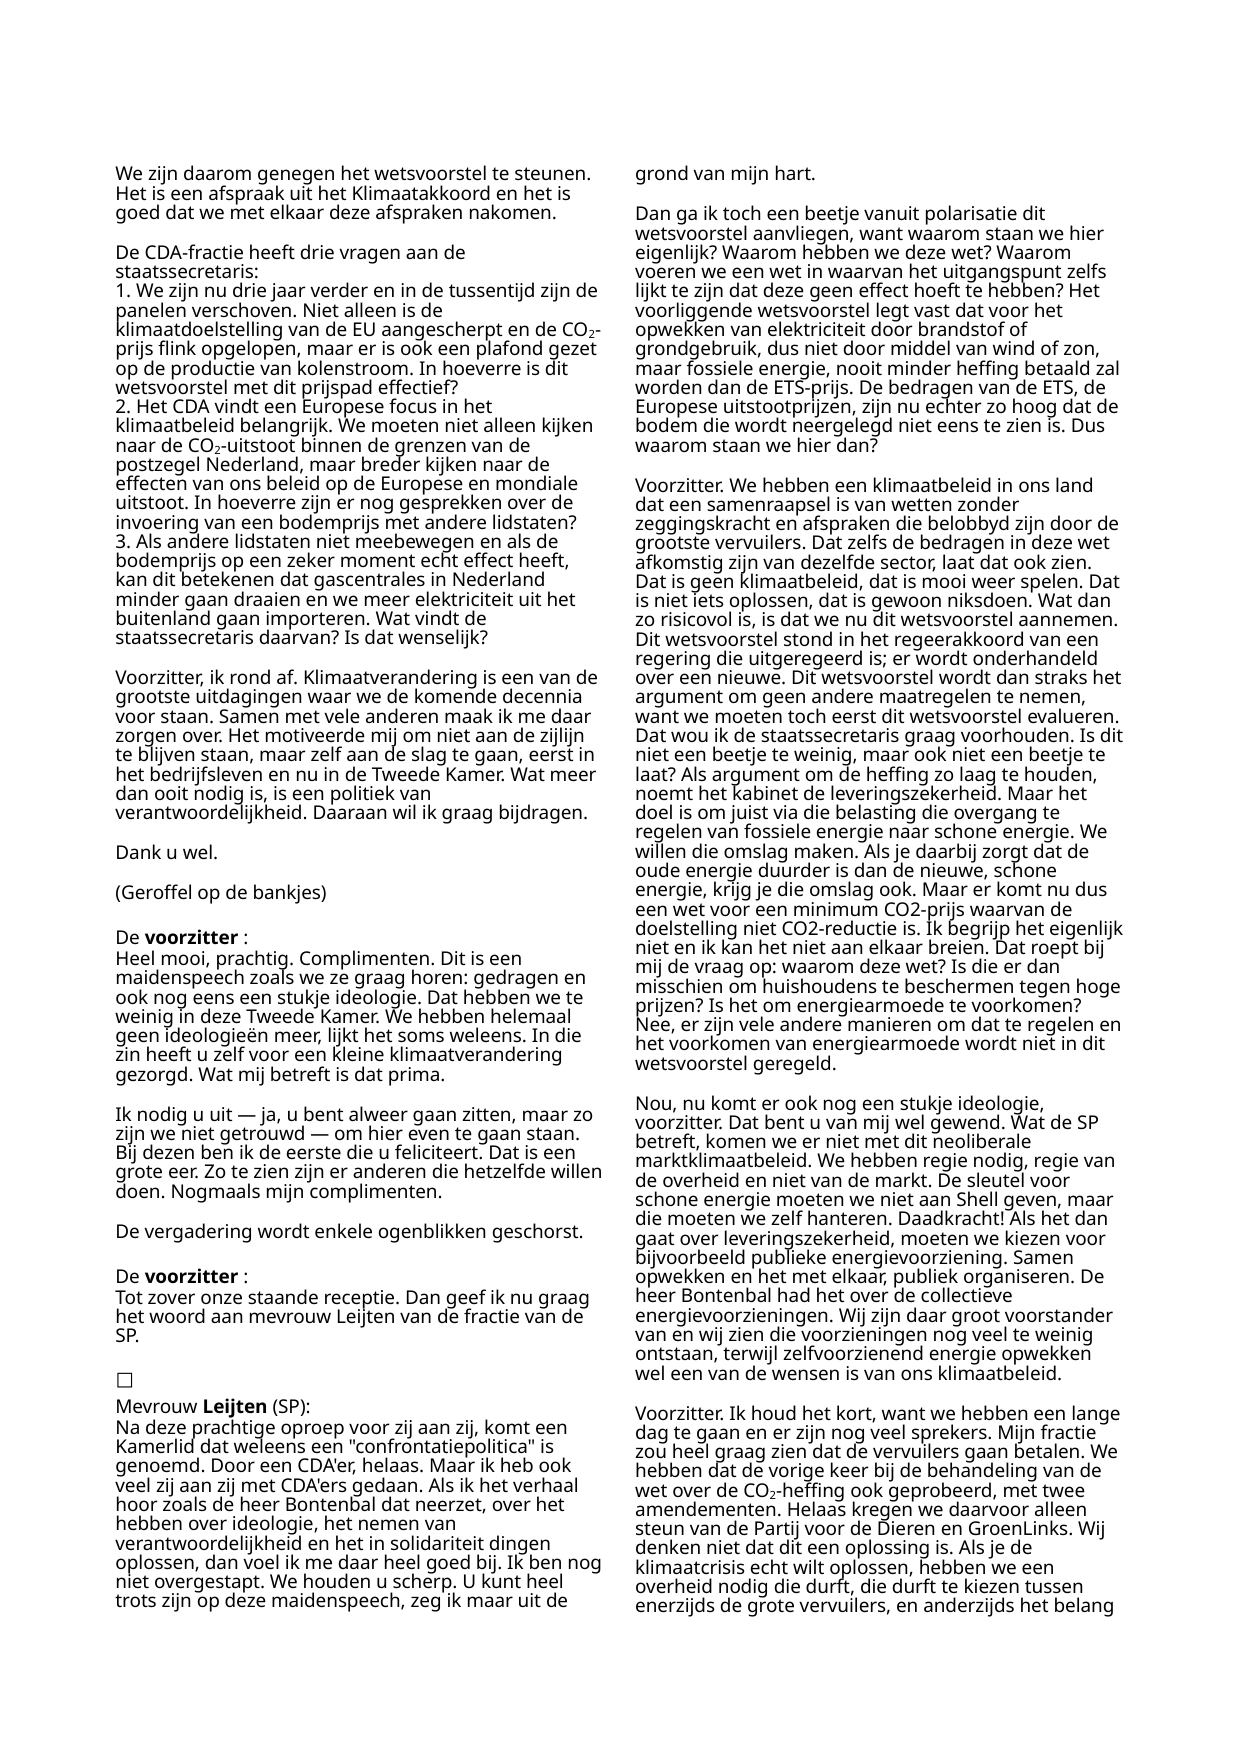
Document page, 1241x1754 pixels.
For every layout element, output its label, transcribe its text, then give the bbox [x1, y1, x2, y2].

text De CDA-fractie heeft drie vragen aan de staatssecretaris: [115, 244, 605, 282]
text Voorzitter, ik rond af. Klimaatverandering is een van de grootste uitdagingen waar we de komende decennia voor staan. Samen met vele anderen maak ik me daar zorgen over. Het motiveerde mij om niet aan de zijlijn te blijven staan, maar zelf aan de slag te gaan, eerst in het bedrijfsleven en nu in de Tweede Kamer. Wat meer dan ooit nodig is, is een politiek van verantwoordelijkheid. Daaraan wil ik graag bijdragen. [115, 669, 605, 823]
text We zijn daarom genegen het wetsvoorstel te steunen. Het is een afspraak uit het Klimaatakkoord en het is goed dat we met elkaar deze afspraken nakomen. [115, 165, 605, 223]
text Mevrouw Leijten (SP): [115, 1393, 605, 1419]
text Nou, nu komt er ook nog een stukje ideologie, voorzitter. Dat bent u van mij wel gewend. Wat de SP betreft, komen we er niet met dit neoliberale marktklimaatbeleid. We hebben regie nodig, regie van de overheid en niet van de markt. De sleutel voor schone energie moeten we niet aan Shell geven, maar die moeten we zelf hanteren. Daadkracht! Als het dan gaat over leveringszekerheid, moeten we kiezen voor bijvoorbeeld publieke energievoorziening. Samen opwekken en het met elkaar, publiek organiseren. De heer Bontenbal had het over de collectieve energievoorzieningen. Wij zijn daar groot voorstander van en wij zien die voorzieningen nog veel te weinig ontstaan, terwijl zelfvoorzienend energie opwekken wel een van de wensen is van ons klimaatbeleid. [635, 1095, 1125, 1384]
text Tot zover onze staande receptie. Dan geef ik nu graag het woord aan mevrouw Leijten van de fractie van de SP. [115, 1289, 605, 1347]
text Na deze prachtige oproep voor zij aan zij, komt een Kamerlid dat weleens een "confrontatiepolitica" is genoemd. Door een CDA'er, helaas. Maar ik heb ook veel zij aan zij met CDA'ers gedaan. Als ik het verhaal hoor zoals de heer Bontenbal dat neerzet, over het hebben over ideologie, het nemen van verantwoordelijkheid en het in solidariteit dingen oplossen, dan voel ik me daar heel goed bij. Ik ben nog niet overgestapt. We houden u scherp. U kunt heel trots zijn op deze maidenspeech, zeg ik maar uit de [115, 1419, 605, 1612]
text Dan ga ik toch een beetje vanuit polarisatie dit wetsvoorstel aanvliegen, want waarom staan we hier eigenlijk? Waarom hebben we deze wet? Waarom voeren we een wet in waarvan het uitgangspunt zelfs lijkt te zijn dat deze geen effect hoeft te hebben? Het voorliggende wetsvoorstel legt vast dat voor het opwekken van elektriciteit door brandstof of grondgebruik, dus niet door middel van wind of zon, maar fossiele energie, nooit minder heffing betaald zal worden dan de ETS-prijs. De bedragen van de ETS, de Europese uitstootprijzen, zijn nu echter zo hoog dat de bodem die wordt neergelegd niet eens te zien is. Dus waarom staan we hier dan? [635, 205, 1125, 456]
text Voorzitter. We hebben een klimaatbeleid in ons land dat een samenraapsel is van wetten zonder zeggingskracht en afspraken die belobbyd zijn door de grootste vervuilers. Dat zelfs de bedragen in deze wet afkomstig zijn van dezelfde sector, laat dat ook zien. Dat is geen klimaatbeleid, dat is mooi weer spelen. Dat is niet iets oplossen, dat is gewoon niksdoen. Wat dan zo risicovol is, is dat we nu dit wetsvoorstel aannemen. Dit wetsvoorstel stond in het regeerakkoord van een regering die uitgeregeerd is; er wordt onderhandeld over een nieuwe. Dit wetsvoorstel wordt dan straks het argument om geen andere maatregelen te nemen, want we moeten toch eerst dit wetsvoorstel evalueren. Dat wou ik de staatssecretaris graag voorhouden. Is dit niet een beetje te weinig, maar ook niet een beetje te laat? Als argument om de heffing zo laag te houden, noemt het kabinet de leveringszekerheid. Maar het doel is om juist via die belasting die overgang te regelen van fossiele energie naar schone energie. We willen die omslag maken. Als je daarbij zorgt dat de oude energie duurder is dan de nieuwe, schone energie, krijg je die omslag ook. Maar er komt nu dus een wet voor een minimum CO2-prijs waarvan de doelstelling niet CO2-reductie is. Ik begrijp het eigenlijk niet en ik kan het niet aan elkaar breien. Dat roept bij mij de vraag op: waarom deze wet? Is die er dan misschien om huishoudens te beschermen tegen hoge prijzen? Is het om energiearmoede te voorkomen? Nee, er zijn vele andere manieren om dat te regelen en het voorkomen van energiearmoede wordt niet in dit wetsvoorstel geregeld. [635, 477, 1125, 1074]
text grond van mijn hart. [635, 165, 1125, 184]
text Voorzitter. Ik houd het kort, want we hebben een lange dag te gaan en er zijn nog veel sprekers. Mijn fractie zou heel graag zien dat de vervuilers gaan betalen. We hebben dat de vorige keer bij de behandeling van de wet over de CO2-heffing ook geprobeerd, met twee amendementen. Helaas kregen we daarvoor alleen steun van de Partij voor de Dieren en GroenLinks. Wij denken niet dat dit een oplossing is. Als je de klimaatcrisis echt wilt oplossen, hebben we een overheid nodig die durft, die durft te kiezen tussen enerzijds de grote vervuilers, en anderzijds het belang [635, 1404, 1125, 1616]
text De vergadering wordt enkele ogenblikken geschorst. [115, 1223, 605, 1242]
text 3. Als andere lidstaten niet meebewegen en als de bodemprijs op een zeker moment echt effect heeft, kan dit betekenen dat gascentrales in Nederland minder gaan draaien en we meer elektriciteit uit het buitenland gaan importeren. Wat vindt de staatssecretaris daarvan? Is dat wenselijk? [115, 533, 605, 648]
text ⬜ [115, 1367, 605, 1393]
text 2. Het CDA vindt een Europese focus in het klimaatbeleid belangrijk. We moeten niet alleen kijken naar de CO2-uitstoot binnen de grenzen van de postzegel Nederland, maar breder kijken naar de effecten van ons beleid op de Europese en mondiale uitstoot. In hoeverre zijn er nog gesprekken over de invoering van een bodemprijs met andere lidstaten? [115, 398, 605, 533]
text Heel mooi, prachtig. Complimenten. Dit is een maidenspeech zoals we ze graag horen: gedragen en ook nog eens een stukje ideologie. Dat hebben we te weinig in deze Tweede Kamer. We hebben helemaal geen ideologieën meer, lijkt het soms weleens. In die zin heeft u zelf voor een kleine klimaatverandering gezorgd. Wat mij betreft is dat prima. [115, 950, 605, 1085]
text 1. We zijn nu drie jaar verder en in de tussentijd zijn de panelen verschoven. Niet alleen is de klimaatdoelstelling van de EU aangescherpt en de CO2-prijs flink opgelopen, maar er is ook een plafond gezet op de productie van kolenstroom. In hoeverre is dit wetsvoorstel met dit prijspad effectief? [115, 282, 605, 398]
text Ik nodig u uit — ja, u bent alweer gaan zitten, maar zo zijn we niet getrouwd — om hier even te gaan staan. Bij dezen ben ik de eerste die u feliciteert. Dat is een grote eer. Zo te zien zijn er anderen die hetzelfde willen doen. Nogmaals mijn complimenten. [115, 1106, 605, 1202]
text De voorzitter : [115, 1263, 605, 1289]
text De voorzitter : [115, 924, 605, 950]
text Dank u wel. [115, 844, 605, 863]
text (Geroffel op de bankjes) [115, 884, 605, 903]
